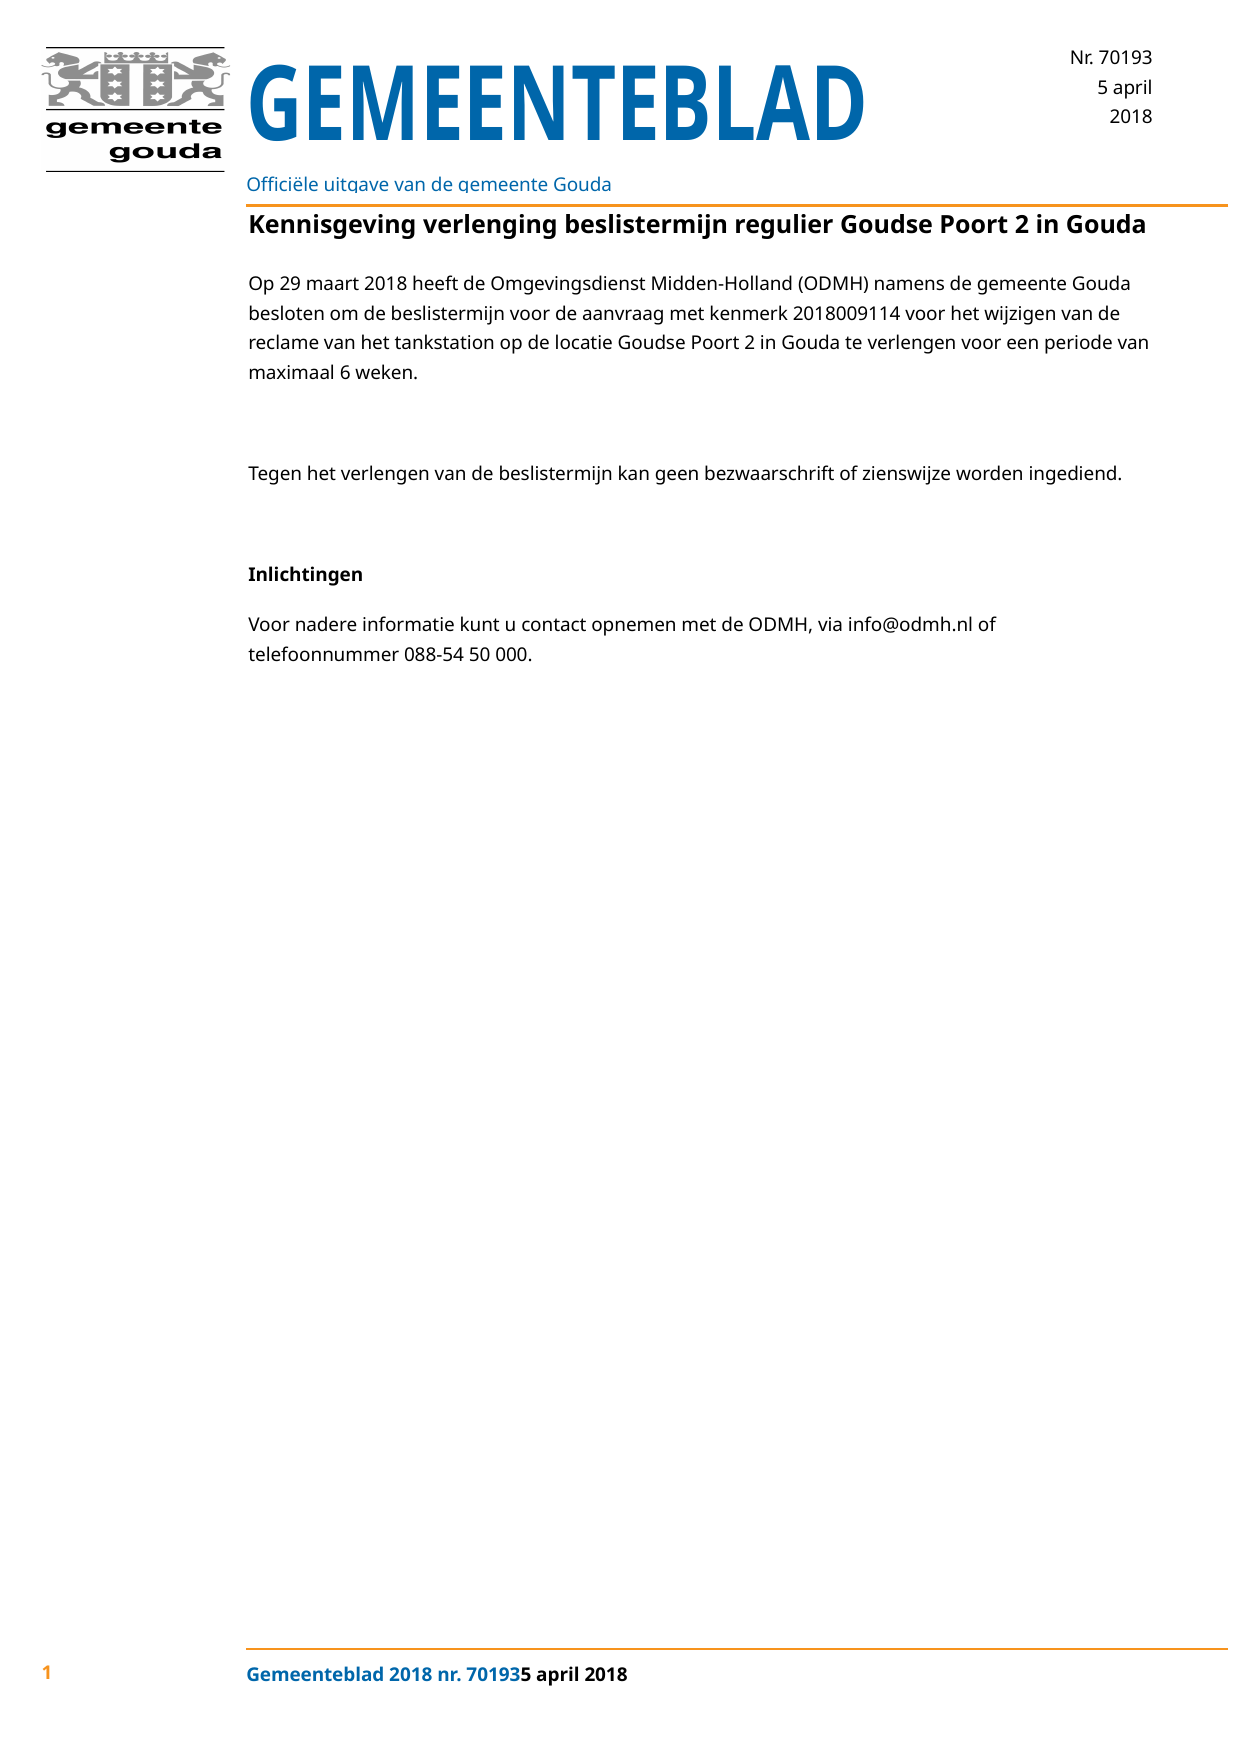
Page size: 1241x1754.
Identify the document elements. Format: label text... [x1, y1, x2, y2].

text Voor nadere informatie kunt u contact opnemen met de ODMH, via info@odmh.nl of telefoonnummer 088-54 50 000. [248, 611, 1152, 666]
picture [41, 47, 231, 172]
text Tegen het verlengen van de beslistermijn kan geen bezwaarschrift of zienswijze worden ingediend. [248, 460, 1152, 486]
text Op 29 maart 2018 heeft de Omgevingsdienst Midden-Holland (ODMH) namens de gemeente Gouda besloten om de beslistermijn voor de aanvraag met kenmerk 2018009114 voor het wijzigen van de reclame van het tankstation op de locatie Goudse Poort 2 in Gouda te verlengen voor een periode van maximaal 6 weken. [248, 270, 1152, 385]
text Inlichtingen [248, 561, 1152, 586]
text Kennisgeving verlenging beslistermijn regulier Goudse Poort 2 in Gouda [248, 207, 1152, 241]
